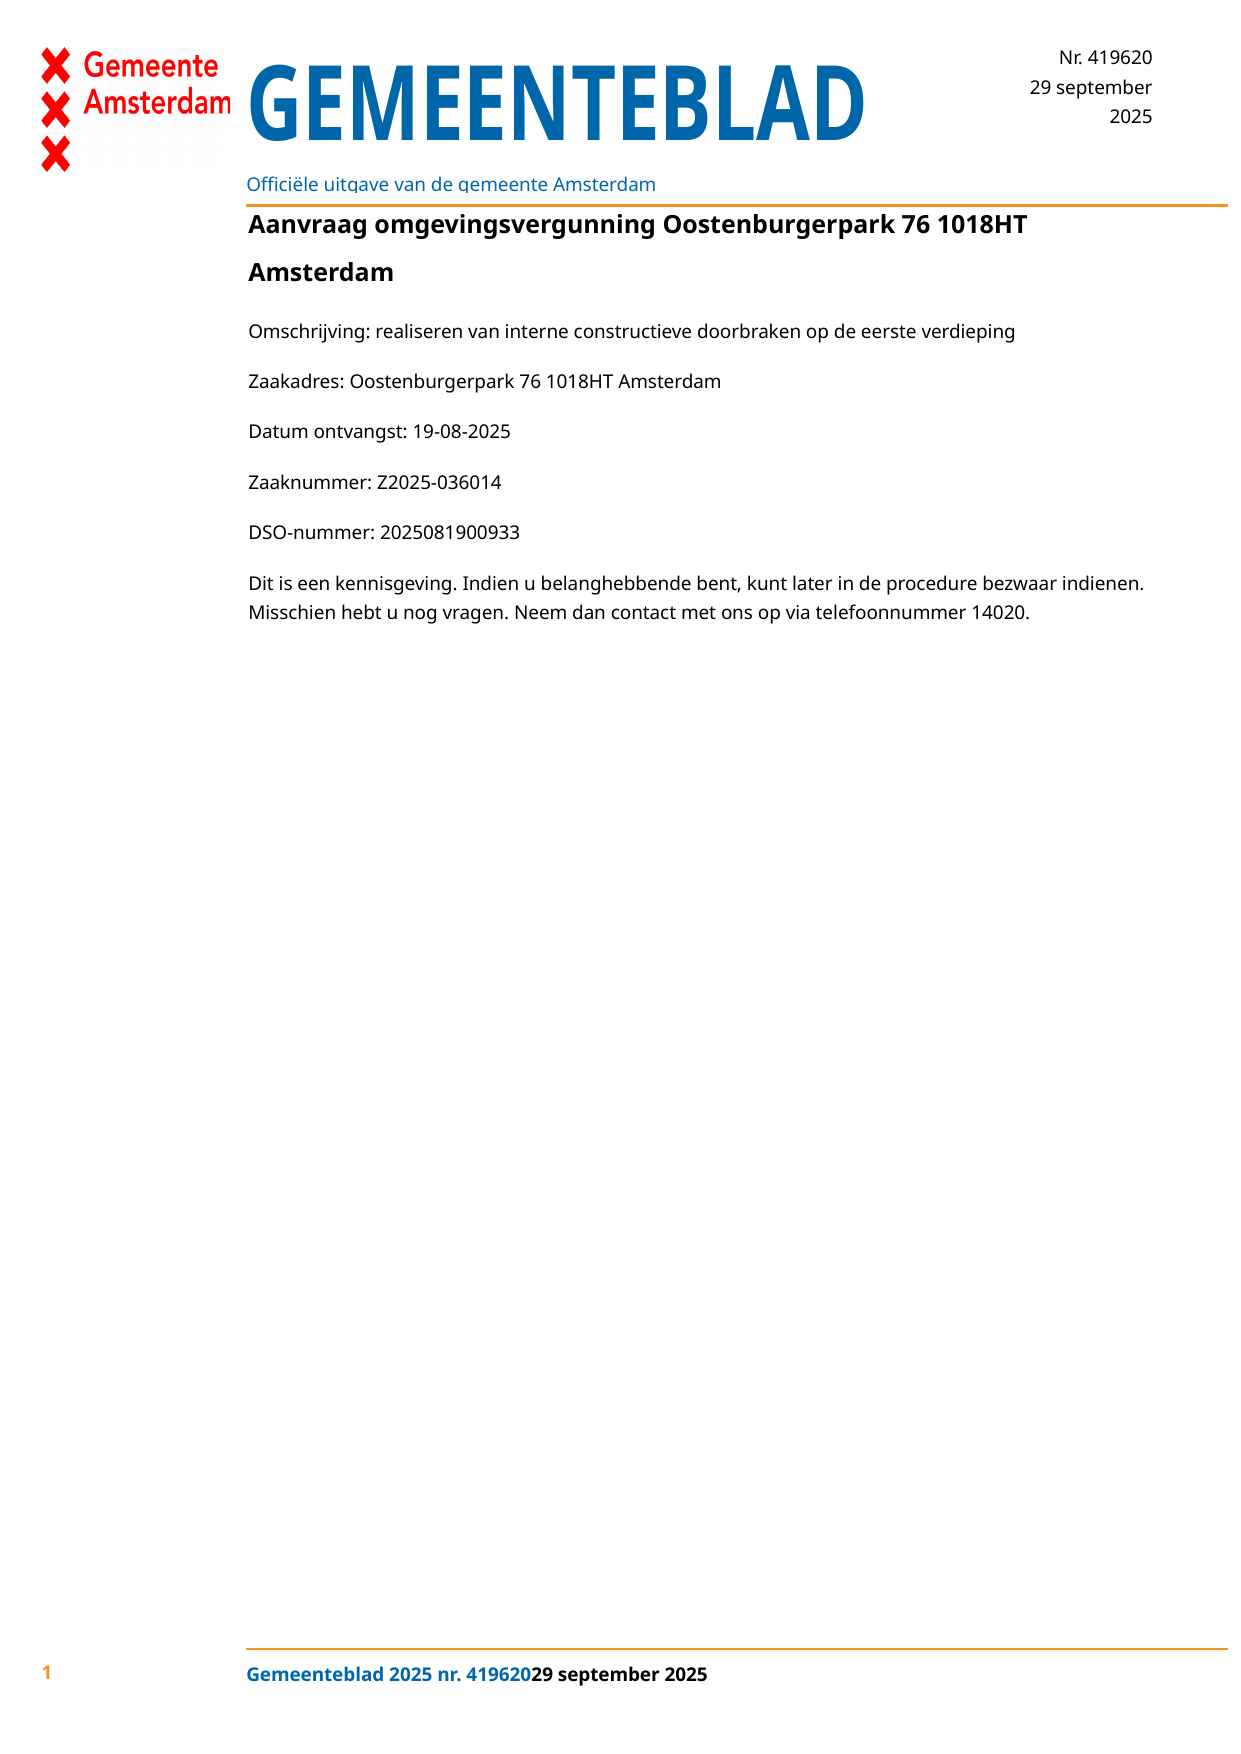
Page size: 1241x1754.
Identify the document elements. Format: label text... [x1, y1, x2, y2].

text Omschrijving: realiseren van interne constructieve doorbraken op de eerste verdieping [248, 318, 1152, 344]
text DSO-nummer: 2025081900933 [248, 519, 1152, 545]
text Aanvraag omgevingsvergunning Oostenburgerpark 76 1018HT Amsterdam [248, 207, 1152, 288]
text Datum ontvangst: 19-08-2025 [248, 419, 1152, 444]
text Zaakadres: Oostenburgerpark 76 1018HT Amsterdam [248, 368, 1152, 394]
text Dit is een kennisgeving. Indien u belanghebbende bent, kunt later in de procedure bezwaar indienen. Misschien hebt u nog vragen. Neem dan contact met ons op via telefoonnummer 14020. [248, 570, 1152, 625]
picture [41, 47, 231, 172]
text Zaaknummer: Z2025-036014 [248, 469, 1152, 495]
